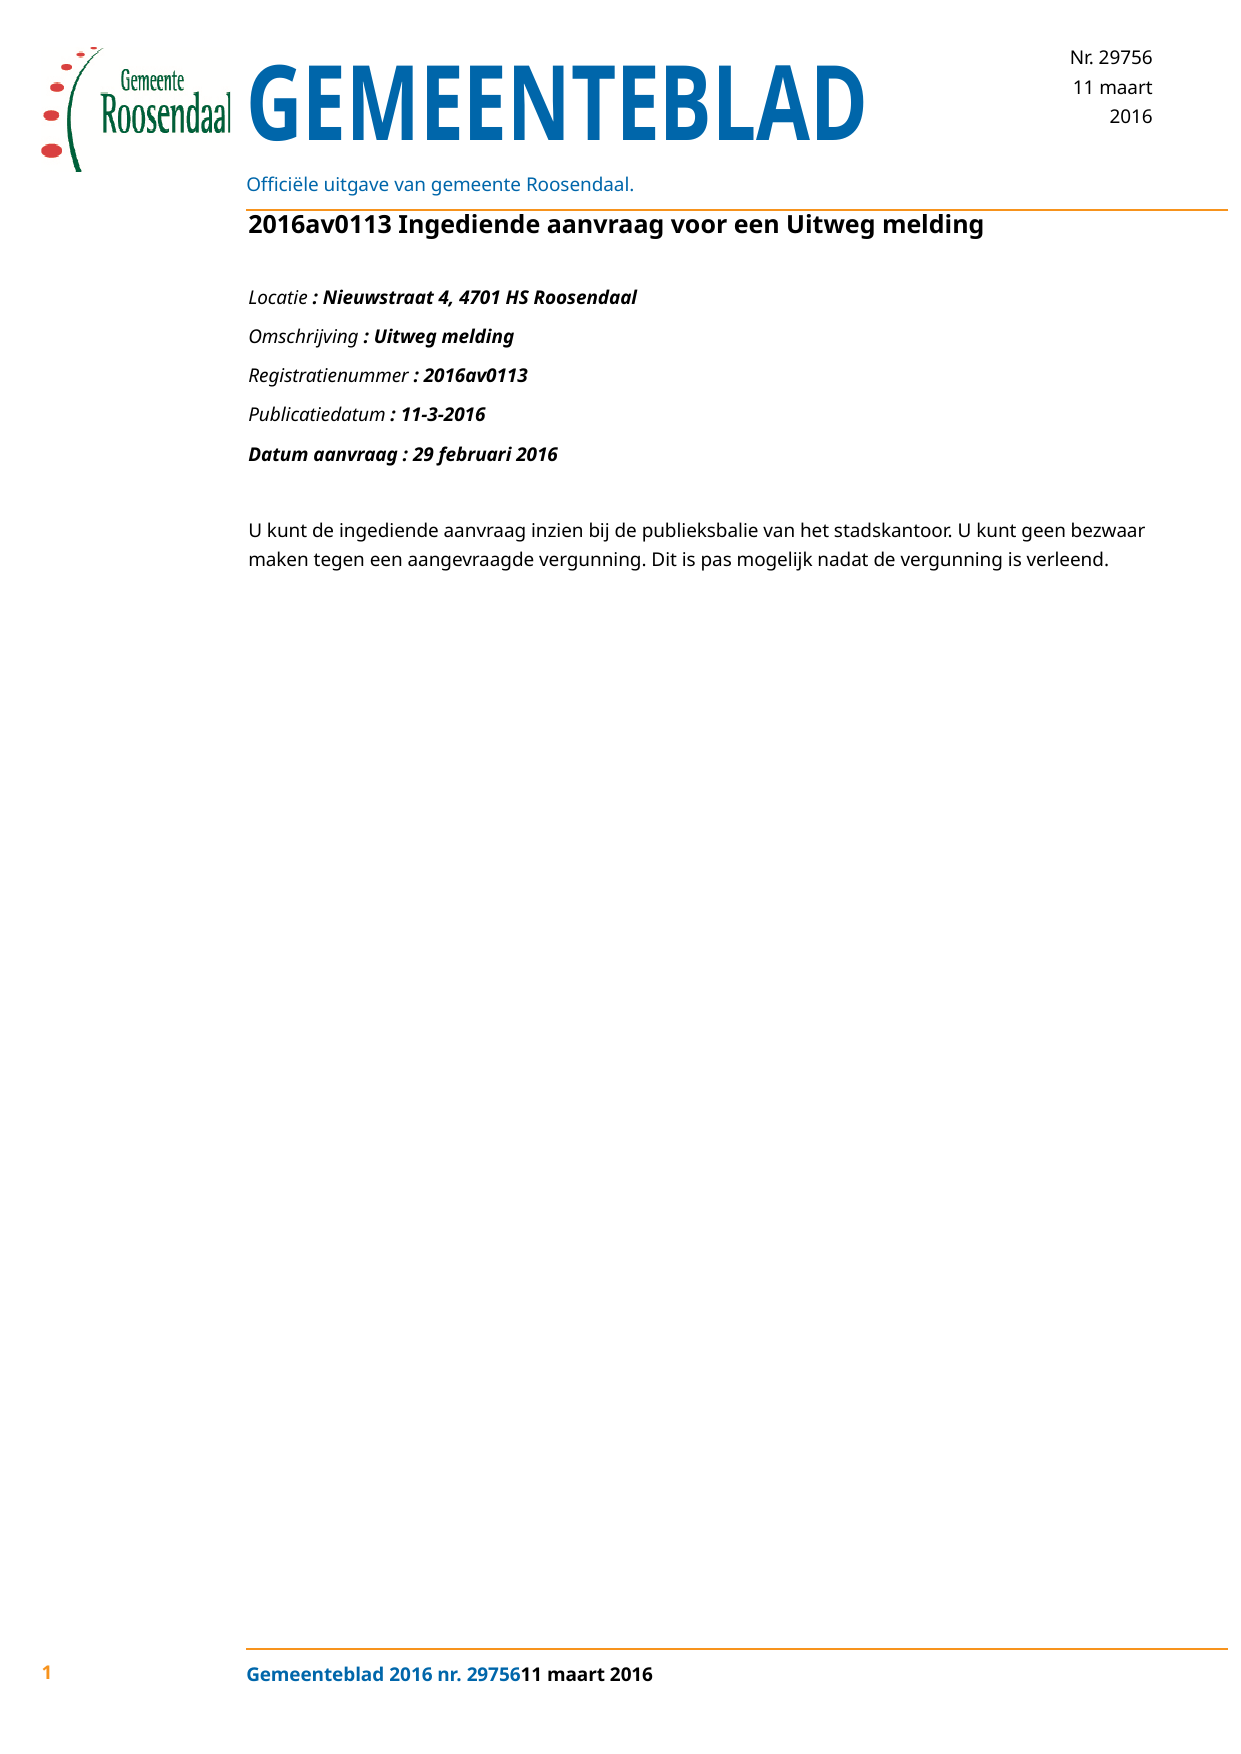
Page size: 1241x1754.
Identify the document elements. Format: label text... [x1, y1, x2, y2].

text 2016av0113 Ingediende aanvraag voor een Uitweg melding [248, 211, 1152, 241]
text Datum aanvraag : 29 februari 2016 [248, 441, 1152, 467]
text U kunt de ingediende aanvraag inzien bij de publieksbalie van het stadskantoor. U kunt geen bezwaar maken tegen een aangevraagde vergunning. Dit is pas mogelijk nadat de vergunning is verleend. [248, 517, 1152, 572]
text Registratienummer : 2016av0113 [248, 362, 1152, 388]
text Publicatiedatum : 11-3-2016 [248, 402, 1152, 427]
picture [41, 47, 231, 172]
text Locatie : Nieuwstraat 4, 4701 HS Roosendaal [248, 284, 1152, 309]
text Omschrijving : Uitweg melding [248, 323, 1152, 349]
